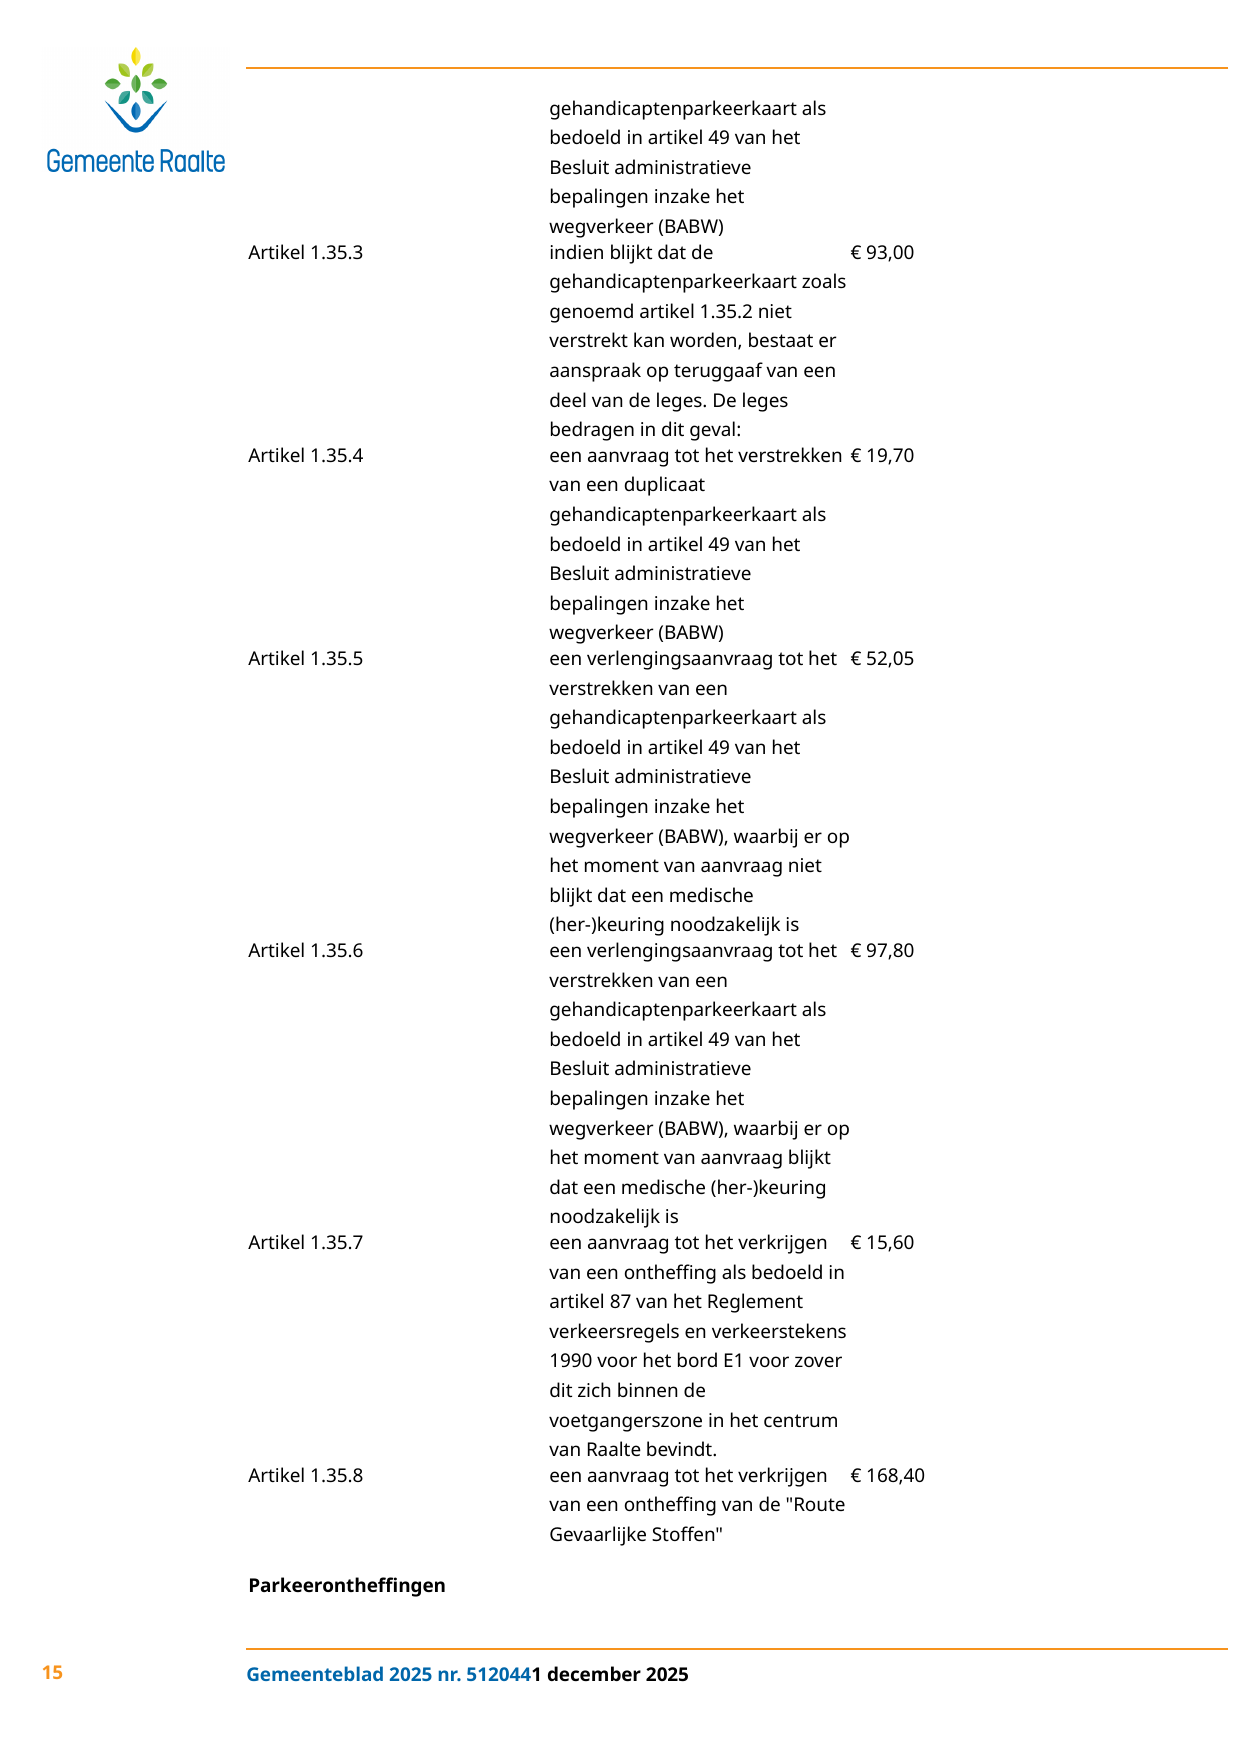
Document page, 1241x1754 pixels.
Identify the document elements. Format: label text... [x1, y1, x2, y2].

table_cell Artikel 1.35.6 [248, 937, 549, 1229]
table_cell € 168,40 [850, 1462, 1152, 1547]
table_cell Artikel 1.35.5 [248, 645, 549, 937]
table_cell Artikel 1.35.4 [248, 442, 549, 645]
picture [41, 47, 231, 172]
table_cell gehandicaptenparkeerkaart als bedoeld in artikel 49 van het Besluit administratieve bepalingen inzake het wegverkeer (BABW) [549, 95, 850, 239]
table_cell Artikel 1.35.3 [248, 239, 549, 442]
table_cell € 52,05 [850, 645, 1152, 937]
table_cell [850, 1573, 1152, 1598]
table_cell € 15,60 [850, 1229, 1152, 1462]
table_cell een verlengingsaanvraag tot het verstrekken van een gehandicaptenparkeerkaart als bedoeld in artikel 49 van het Besluit administratieve bepalingen inzake het wegverkeer (BABW), waarbij er op het moment van aanvraag blijkt dat een medische (her-)keuring noodzakelijk is [549, 937, 850, 1229]
table_cell [248, 1547, 549, 1573]
table_cell [549, 1547, 850, 1573]
table_cell een verlengingsaanvraag tot het verstrekken van een gehandicaptenparkeerkaart als bedoeld in artikel 49 van het Besluit administratieve bepalingen inzake het wegverkeer (BABW), waarbij er op het moment van aanvraag niet blijkt dat een medische (her-)keuring noodzakelijk is [549, 645, 850, 937]
table_cell [850, 1547, 1152, 1573]
table_cell indien blijkt dat de gehandicaptenparkeerkaart zoals genoemd artikel 1.35.2 niet verstrekt kan worden, bestaat er aanspraak op teruggaaf van een deel van de leges. De leges bedragen in dit geval: [549, 239, 850, 442]
table_cell € 97,80 [850, 937, 1152, 1229]
table_cell een aanvraag tot het verkrijgen van een ontheffing van de "Route Gevaarlijke Stoffen" [549, 1462, 850, 1547]
table_cell Artikel 1.35.8 [248, 1462, 549, 1547]
table_cell Parkeerontheffingen [248, 1573, 850, 1598]
table_cell een aanvraag tot het verkrijgen van een ontheffing als bedoeld in artikel 87 van het Reglement verkeersregels en verkeerstekens 1990 voor het bord E1 voor zover dit zich binnen de voetgangerszone in het centrum van Raalte bevindt. [549, 1229, 850, 1462]
table_cell [248, 95, 549, 239]
table_cell € 93,00 [850, 239, 1152, 442]
table_cell [850, 95, 1152, 239]
table_cell Artikel 1.35.7 [248, 1229, 549, 1462]
table_cell een aanvraag tot het verstrekken van een duplicaat gehandicaptenparkeerkaart als bedoeld in artikel 49 van het Besluit administratieve bepalingen inzake het wegverkeer (BABW) [549, 442, 850, 645]
table_cell € 19,70 [850, 442, 1152, 645]
